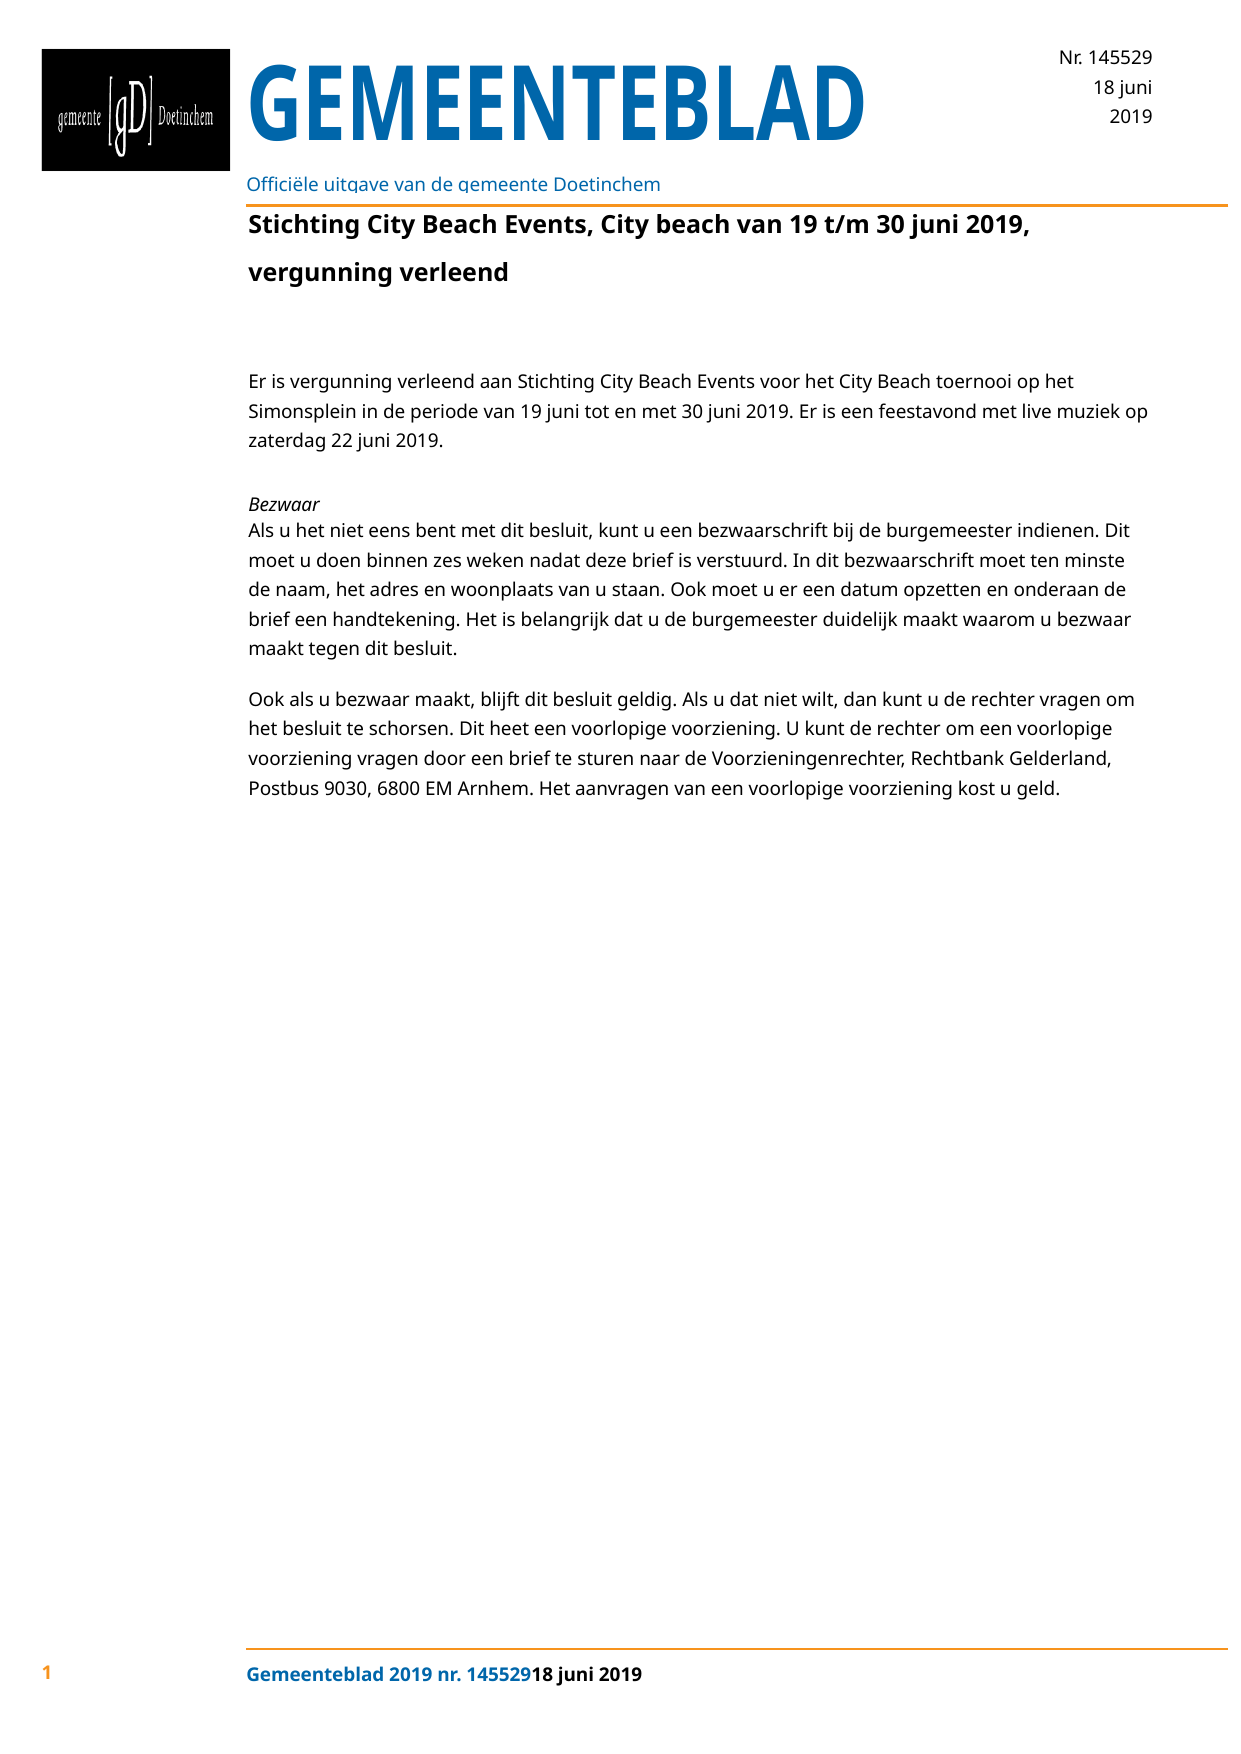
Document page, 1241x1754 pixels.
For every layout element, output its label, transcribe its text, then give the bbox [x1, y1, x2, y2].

picture [41, 47, 231, 172]
text Als u het niet eens bent met dit besluit, kunt u een bezwaarschrift bij de burgemeester indienen. Dit moet u doen binnen zes weken nadat deze brief is verstuurd. In dit bezwaarschrift moet ten minste de naam, het adres en woonplaats van u staan. Ook moet u er een datum opzetten en onderaan de brief een handtekening. Het is belangrijk dat u de burgemeester duidelijk maakt waarom u bezwaar maakt tegen dit besluit. [248, 517, 1152, 661]
text Bezwaar [248, 491, 1152, 517]
text Er is vergunning verleend aan Stichting City Beach Events voor het City Beach toernooi op het Simonsplein in de periode van 19 juni tot en met 30 juni 2019. Er is een feestavond met live muziek op zaterdag 22 juni 2019. [248, 368, 1152, 453]
text Stichting City Beach Events, City beach van 19 t/m 30 juni 2019, vergunning verleend [248, 207, 1152, 288]
text Ook als u bezwaar maakt, blijft dit besluit geldig. Als u dat niet wilt, dan kunt u de rechter vragen om het besluit te schorsen. Dit heet een voorlopige voorziening. U kunt de rechter om een voorlopige voorziening vragen door een brief te sturen naar de Voorzieningenrechter, Rechtbank Gelderland, Postbus 9030, 6800 EM Arnhem. Het aanvragen van een voorlopige voorziening kost u geld. [248, 686, 1152, 800]
